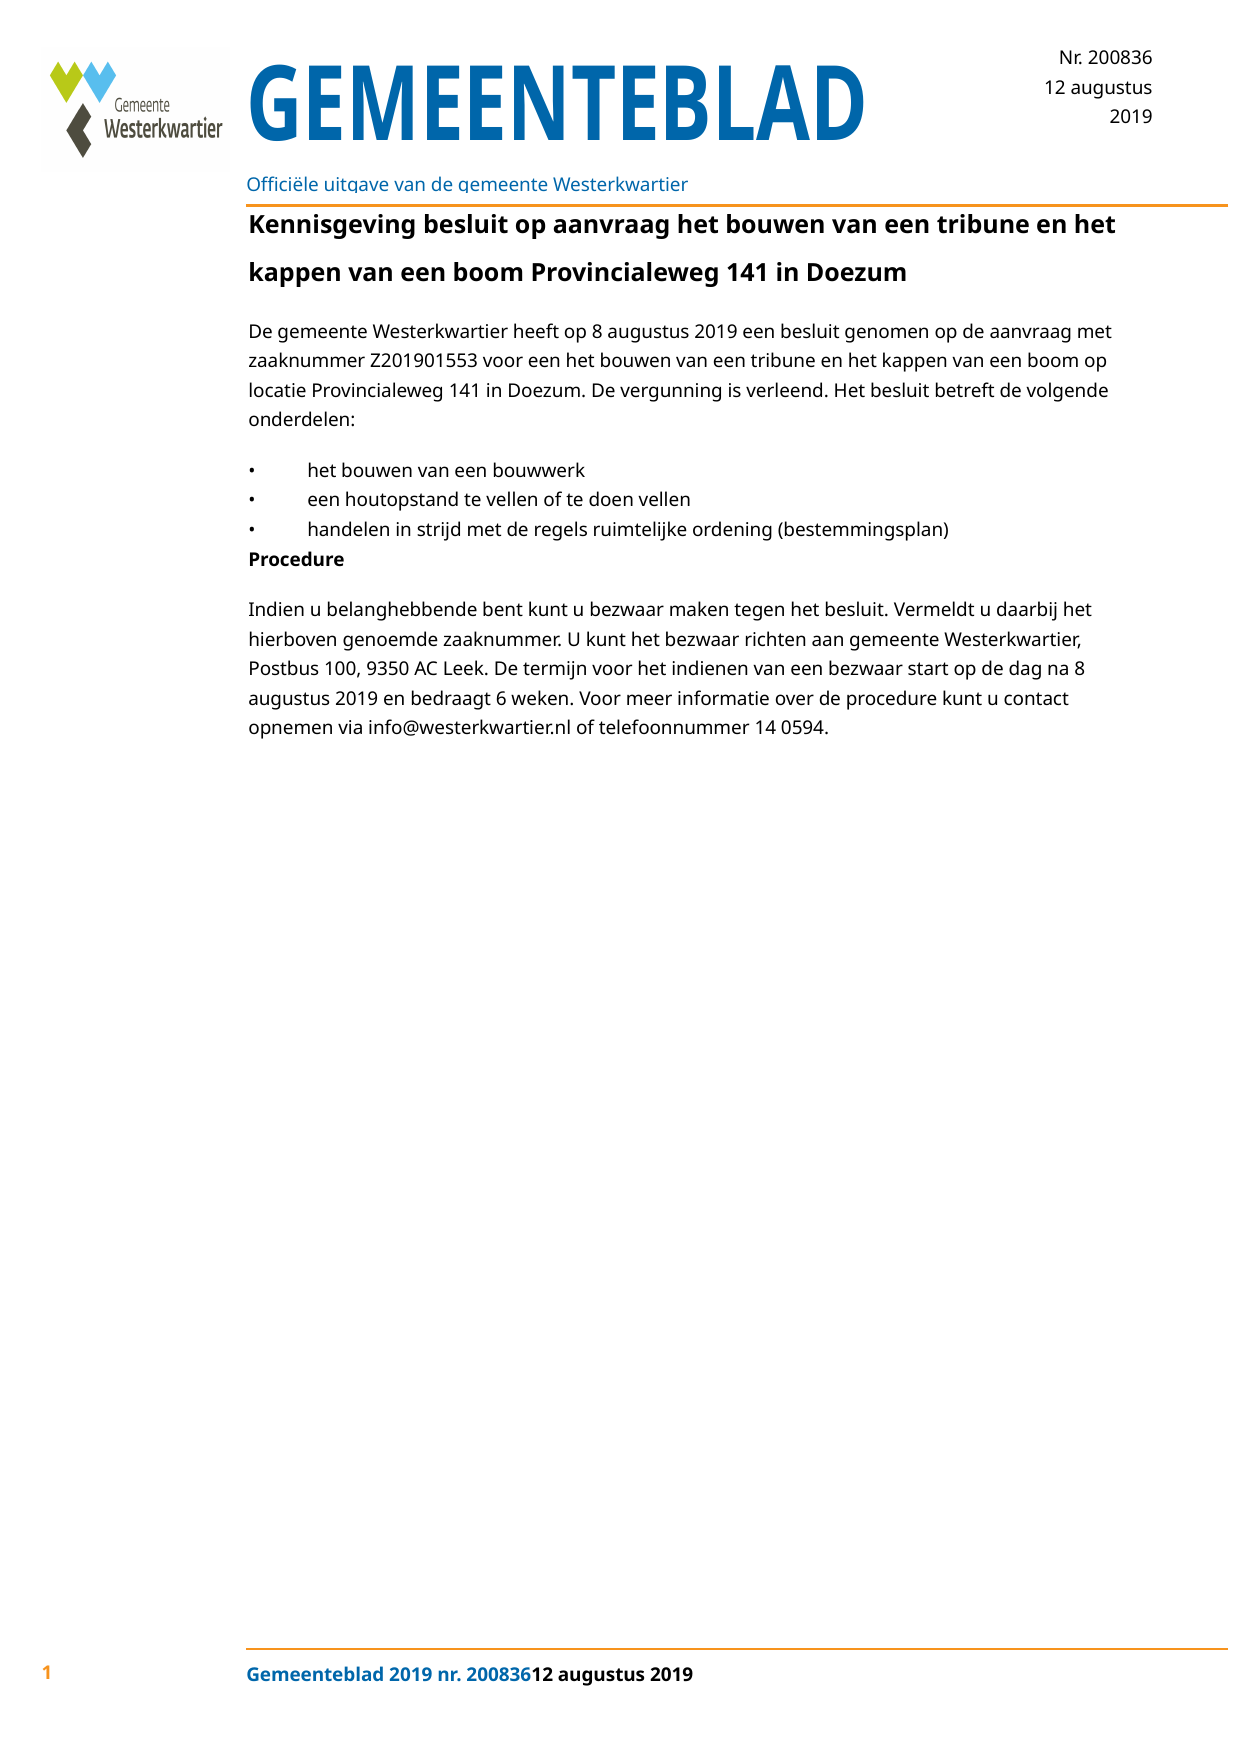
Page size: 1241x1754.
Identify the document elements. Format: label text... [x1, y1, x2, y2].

list handelen in strijd met de regels ruimtelijke ordening (bestemmingsplan) [248, 516, 1152, 542]
text Indien u belanghebbende bent kunt u bezwaar maken tegen het besluit. Vermeldt u daarbij het hierboven genoemde zaaknummer. U kunt het bezwaar richten aan gemeente Westerkwartier, Postbus 100, 9350 AC Leek. De termijn voor het indienen van een bezwaar start op de dag na 8 augustus 2019 en bedraagt 6 weken. Voor meer informatie over de procedure kunt u contact opnemen via info@westerkwartier.nl of telefoonnummer 14 0594. [248, 596, 1152, 740]
text De gemeente Westerkwartier heeft op 8 augustus 2019 een besluit genomen op de aanvraag met zaaknummer Z201901553 voor een het bouwen van een tribune en het kappen van een boom op locatie Provincialeweg 141 in Doezum. De vergunning is verleend. Het besluit betreft de volgende onderdelen: [248, 318, 1152, 432]
text Kennisgeving besluit op aanvraag het bouwen van een tribune en het kappen van een boom Provincialeweg 141 in Doezum [248, 207, 1152, 288]
text Procedure [248, 546, 1152, 572]
list het bouwen van een bouwwerk [248, 457, 1152, 483]
list een houtopstand te vellen of te doen vellen [248, 487, 1152, 512]
picture [41, 47, 231, 172]
